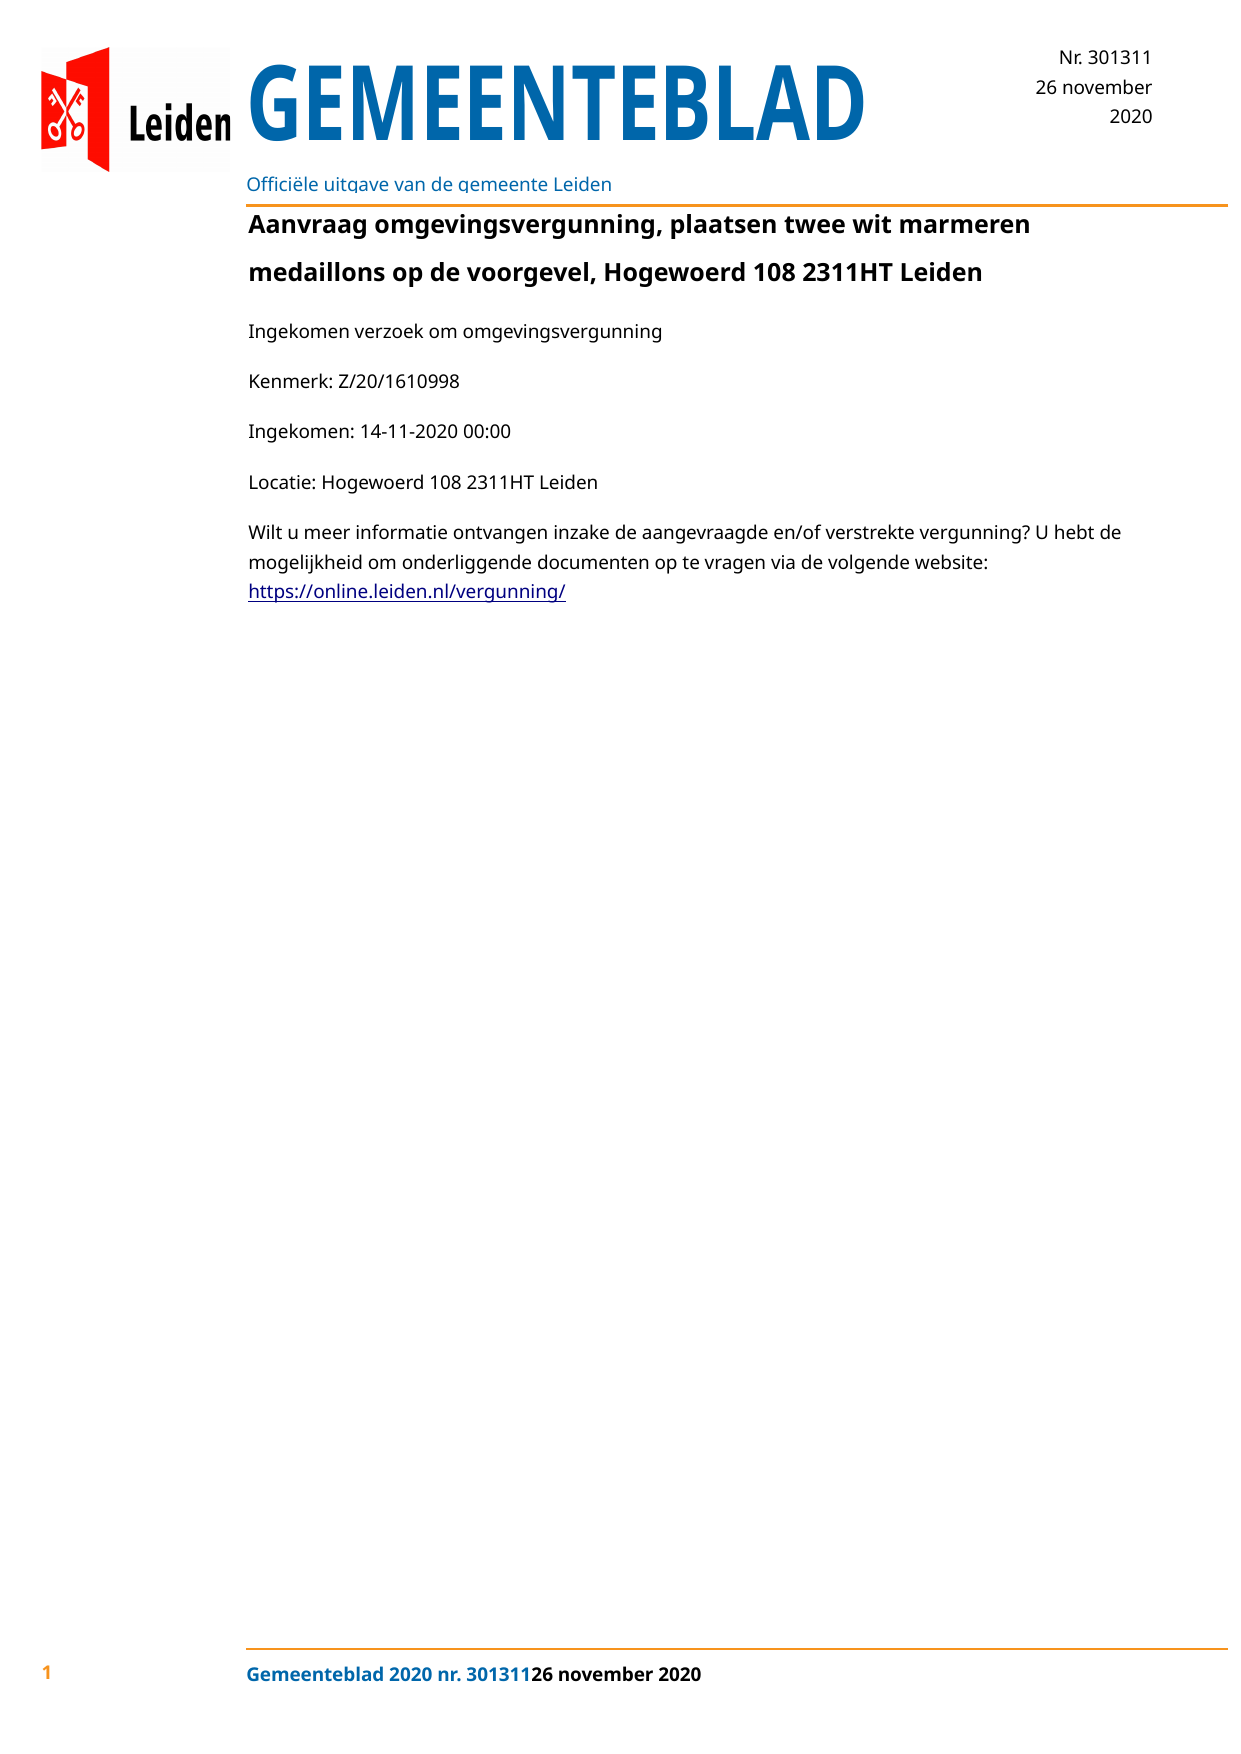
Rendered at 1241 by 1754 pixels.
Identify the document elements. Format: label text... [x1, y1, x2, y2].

text Ingekomen verzoek om omgevingsvergunning [248, 318, 1152, 344]
text Wilt u meer informatie ontvangen inzake de aangevraagde en/of verstrekte vergunning? U hebt de mogelijkheid om onderliggende documenten op te vragen via de volgende website: https://online.leiden.nl/vergunning/ [248, 519, 1152, 604]
text Locatie: Hogewoerd 108 2311HT Leiden [248, 469, 1152, 495]
text Ingekomen: 14-11-2020 00:00 [248, 419, 1152, 444]
text Kenmerk: Z/20/1610998 [248, 368, 1152, 394]
picture [41, 47, 231, 172]
text Aanvraag omgevingsvergunning, plaatsen twee wit marmeren medaillons op de voorgevel, Hogewoerd 108 2311HT Leiden [248, 207, 1152, 288]
